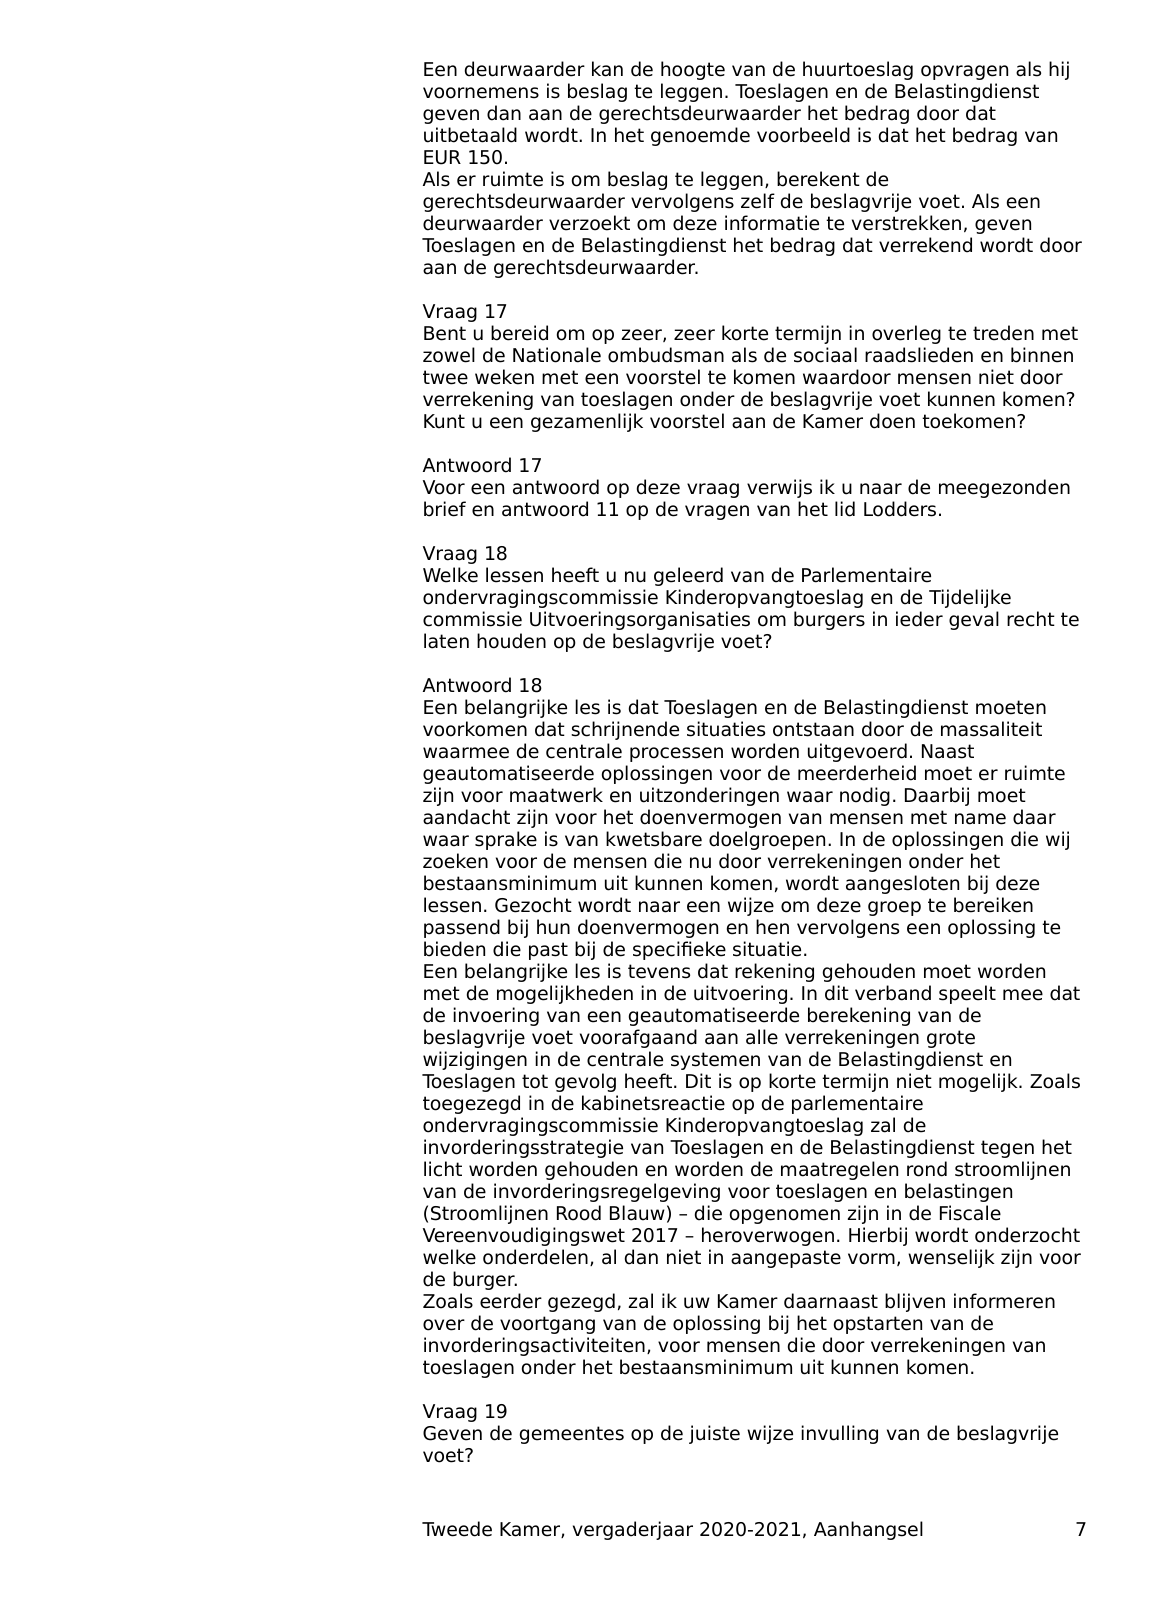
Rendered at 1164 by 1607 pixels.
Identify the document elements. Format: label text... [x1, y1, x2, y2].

text Vraag 18 [422, 543, 1087, 565]
text Zoals eerder gezegd, zal ik uw Kamer daarnaast blijven informeren over de voortgang van de oplossing bij het opstarten van de invorderingsactiviteiten, voor mensen die door verrekeningen van toeslagen onder het bestaansminimum uit kunnen komen. [422, 1291, 1087, 1379]
text Antwoord 17 [422, 455, 1087, 477]
text Vraag 19 [422, 1401, 1087, 1423]
text Geven de gemeentes op de juiste wijze invulling van de beslagvrije voet? [422, 1423, 1087, 1467]
text Een deurwaarder kan de hoogte van de huurtoeslag opvragen als hij voornemens is beslag te leggen. Toeslagen en de Belastingdienst geven dan aan de gerechtsdeurwaarder het bedrag door dat uitbetaald wordt. In het genoemde voorbeeld is dat het bedrag van EUR 150. [422, 59, 1087, 169]
text Als er ruimte is om beslag te leggen, berekent de gerechtsdeurwaarder vervolgens zelf de beslagvrije voet. Als een deurwaarder verzoekt om deze informatie te verstrekken, geven Toeslagen en de Belastingdienst het bedrag dat verrekend wordt door aan de gerechtsdeurwaarder. [422, 169, 1087, 279]
text Voor een antwoord op deze vraag verwijs ik u naar de meegezonden brief en antwoord 11 op de vragen van het lid Lodders. [422, 477, 1087, 521]
text Antwoord 18 [422, 675, 1087, 697]
text Een belangrijke les is tevens dat rekening gehouden moet worden met de mogelijkheden in de uitvoering. In dit verband speelt mee dat de invoering van een geautomatiseerde berekening van de beslagvrije voet voorafgaand aan alle verrekeningen grote wijzigingen in de centrale systemen van de Belastingdienst en Toeslagen tot gevolg heeft. Dit is op korte termijn niet mogelijk. Zoals toegezegd in de kabinetsreactie op de parlementaire ondervragingscommissie Kinderopvangtoeslag zal de invorderingsstrategie van Toeslagen en de Belastingdienst tegen het licht worden gehouden en worden de maatregelen rond stroomlijnen van de invorderingsregelgeving voor toeslagen en belastingen (Stroomlijnen Rood Blauw) – die opgenomen zijn in de Fiscale Vereenvoudigingswet 2017 – heroverwogen. Hierbij wordt onderzocht welke onderdelen, al dan niet in aangepaste vorm, wenselijk zijn voor de burger. [422, 961, 1087, 1291]
text Bent u bereid om op zeer, zeer korte termijn in overleg te treden met zowel de Nationale ombudsman als de sociaal raadslieden en binnen twee weken met een voorstel te komen waardoor mensen niet door verrekening van toeslagen onder de beslagvrije voet kunnen komen? Kunt u een gezamenlijk voorstel aan de Kamer doen toekomen? [422, 323, 1087, 433]
text Vraag 17 [422, 301, 1087, 323]
text Welke lessen heeft u nu geleerd van de Parlementaire ondervragingscommissie Kinderopvangtoeslag en de Tijdelijke commissie Uitvoeringsorganisaties om burgers in ieder geval recht te laten houden op de beslagvrije voet? [422, 565, 1087, 653]
text Een belangrijke les is dat Toeslagen en de Belastingdienst moeten voorkomen dat schrijnende situaties ontstaan door de massaliteit waarmee de centrale processen worden uitgevoerd. Naast geautomatiseerde oplossingen voor de meerderheid moet er ruimte zijn voor maatwerk en uitzonderingen waar nodig. Daarbij moet aandacht zijn voor het doenvermogen van mensen met name daar waar sprake is van kwetsbare doelgroepen. In de oplossingen die wij zoeken voor de mensen die nu door verrekeningen onder het bestaansminimum uit kunnen komen, wordt aangesloten bij deze lessen. Gezocht wordt naar een wijze om deze groep te bereiken passend bij hun doenvermogen en hen vervolgens een oplossing te bieden die past bij de specifieke situatie. [422, 697, 1087, 961]
